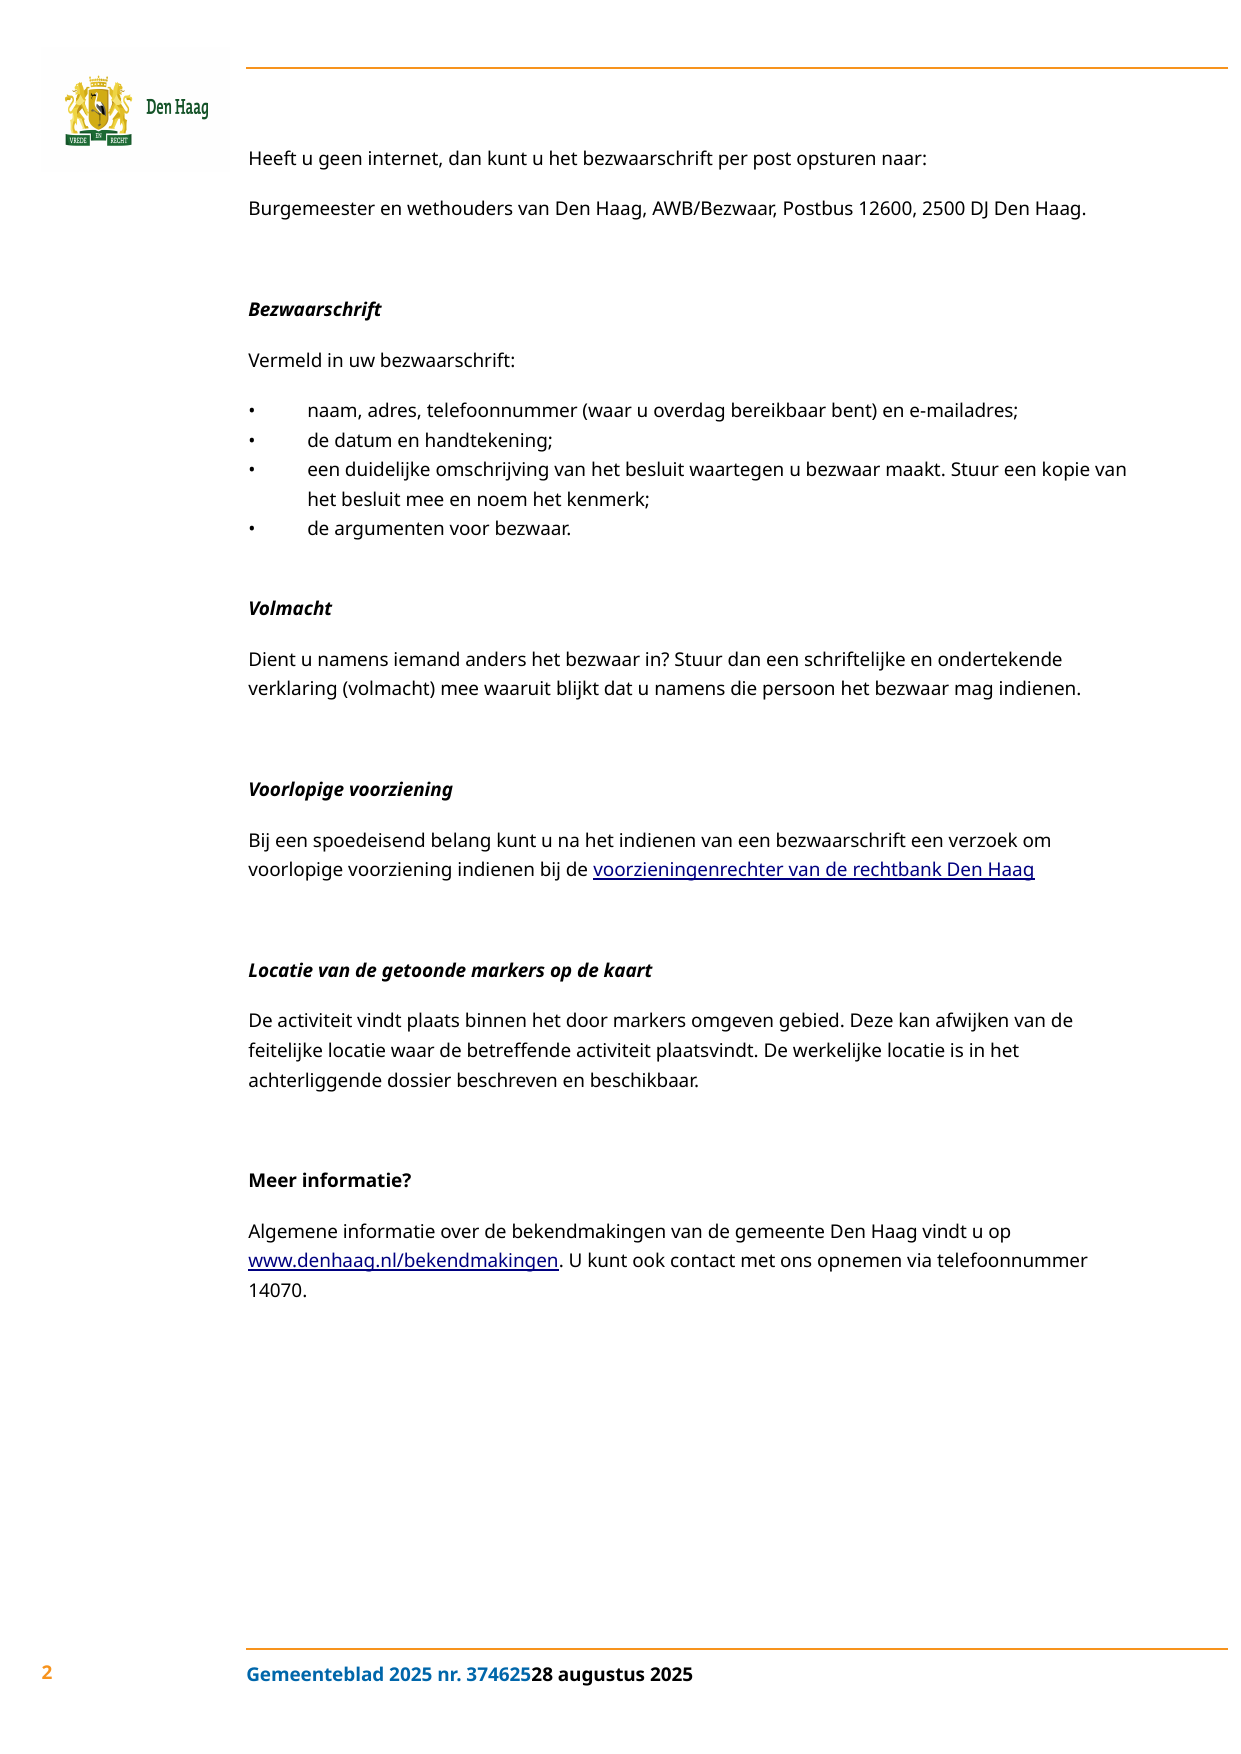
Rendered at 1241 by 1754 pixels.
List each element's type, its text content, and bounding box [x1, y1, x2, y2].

text Heeft u geen internet, dan kunt u het bezwaarschrift per post opsturen naar: [248, 145, 1152, 171]
list de argumenten voor bezwaar. [248, 516, 1152, 541]
text Algemene informatie over de bekendmakingen van de gemeente Den Haag vindt u op www.denhaag.nl/bekendmakingen. U kunt ook contact met ons opnemen via telefoonnummer 14070. [248, 1218, 1152, 1303]
text Locatie van de getoonde markers op de kaart [248, 957, 1152, 983]
text Bij een spoedeisend belang kunt u na het indienen van een bezwaarschrift een verzoek om voorlopige voorziening indienen bij de voorzieningenrechter van de rechtbank Den Haag [248, 827, 1152, 882]
list de datum en handtekening; [248, 427, 1152, 453]
text Burgemeester en wethouders van Den Haag, AWB/Bezwaar, Postbus 12600, 2500 DJ Den Haag. [248, 196, 1152, 221]
text Meer informatie? [248, 1168, 1152, 1193]
text Volmacht [248, 596, 1152, 621]
list een duidelijke omschrijving van het besluit waartegen u bezwaar maakt. Stuur een kopie van het besluit mee en noem het kenmerk; [248, 456, 1152, 512]
text Voorlopige voorziening [248, 776, 1152, 802]
text Bezwaarschrift [248, 296, 1152, 322]
text Vermeld in uw bezwaarschrift: [248, 347, 1152, 373]
picture [41, 47, 231, 172]
list naam, adres, telefoonnummer (waar u overdag bereikbaar bent) en e-mailadres; [248, 397, 1152, 423]
text De activiteit vindt plaats binnen het door markers omgeven gebied. Deze kan afwijken van de feitelijke locatie waar de betreffende activiteit plaatsvindt. De werkelijke locatie is in het achterliggende dossier beschreven en beschikbaar. [248, 1008, 1152, 1093]
text Dient u namens iemand anders het bezwaar in? Stuur dan een schriftelijke en ondertekende verklaring (volmacht) mee waaruit blijkt dat u namens die persoon het bezwaar mag indienen. [248, 646, 1152, 701]
